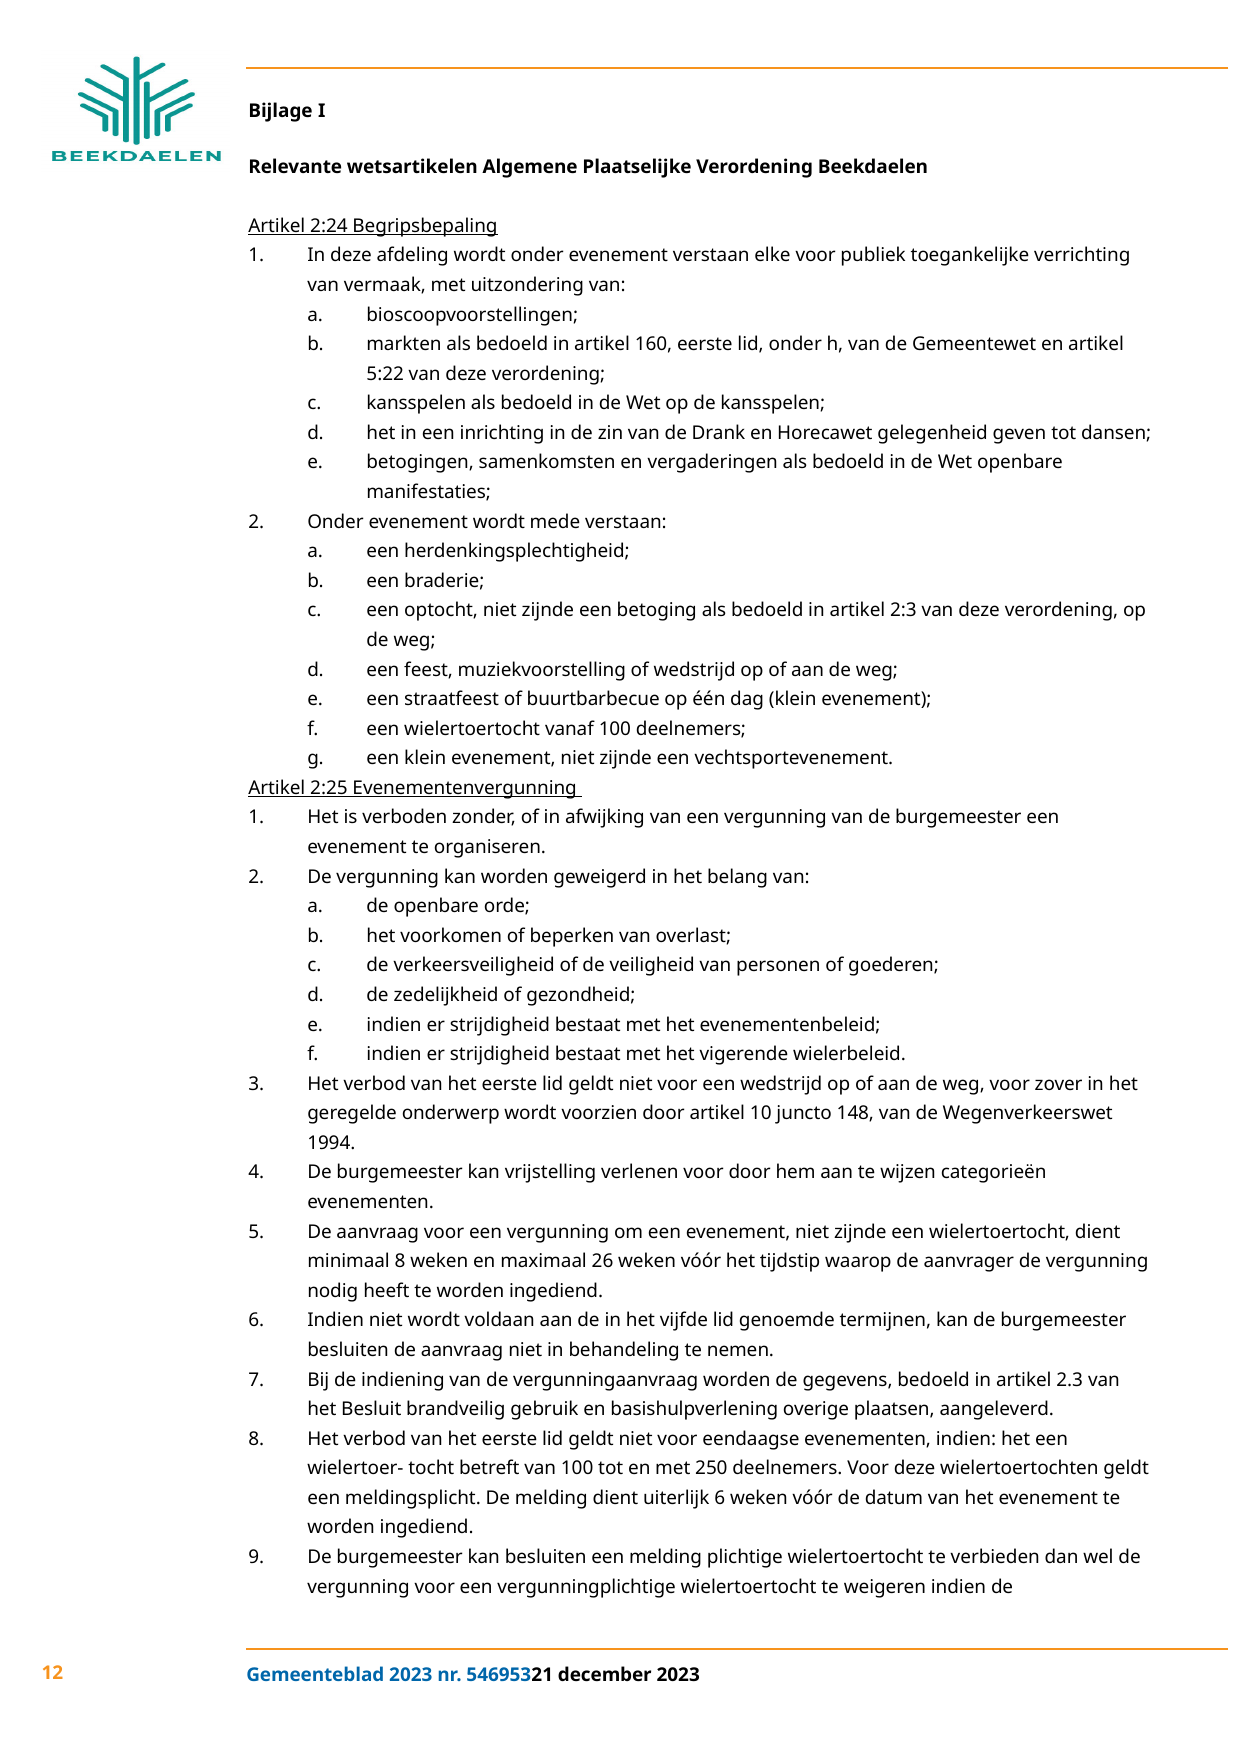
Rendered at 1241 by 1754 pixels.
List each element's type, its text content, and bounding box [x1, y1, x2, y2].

text Relevante wetsartikelen Algemene Plaatselijke Verordening Beekdaelen [248, 153, 1152, 179]
picture [41, 47, 231, 172]
list een feest, muziekvoorstelling of wedstrijd op of aan de weg; [307, 656, 1152, 682]
list Indien niet wordt voldaan aan de in het vijfde lid genoemde termijnen, kan de burgemeester besluiten de aanvraag niet in behandeling te nemen. [248, 1307, 1152, 1362]
list een herdenkingsplechtigheid; [307, 537, 1152, 563]
list kansspelen als bedoeld in de Wet op de kansspelen; [307, 389, 1152, 415]
list indien er strijdigheid bestaat met het evenementenbeleid; [307, 1011, 1152, 1037]
list De burgemeester kan besluiten een melding plichtige wielertoertocht te verbieden dan wel de vergunning voor een vergunningplichtige wielertoertocht te weigeren indien de [248, 1543, 1152, 1599]
list Onder evenement wordt mede verstaan: [248, 508, 1152, 534]
list markten als bedoeld in artikel 160, eerste lid, onder h, van de Gemeentewet en artikel 5:22 van deze verordening; [307, 330, 1152, 386]
list een klein evenement, niet zijnde een vechtsportevenement. [307, 744, 1152, 770]
list De vergunning kan worden geweigerd in het belang van: [248, 863, 1152, 889]
list Het is verboden zonder, of in afwijking van een vergunning van de burgemeester een evenement te organiseren. [248, 804, 1152, 859]
list De burgemeester kan vrijstelling verlenen voor door hem aan te wijzen categorieën evenementen. [248, 1159, 1152, 1214]
list een optocht, niet zijnde een betoging als bedoeld in artikel 2:3 van deze verordening, op de weg; [307, 597, 1152, 652]
list de zedelijkheid of gezondheid; [307, 981, 1152, 1007]
list de openbare orde; [307, 892, 1152, 918]
list bioscoopvoorstellingen; [307, 301, 1152, 327]
list het in een inrichting in de zin van de Drank en Horecawet gelegenheid geven tot dansen; [307, 419, 1152, 445]
list De aanvraag voor een vergunning om een evenement, niet zijnde een wielertoertocht, dient minimaal 8 weken en maximaal 26 weken vóór het tijdstip waarop de aanvrager de vergunning nodig heeft te worden ingediend. [248, 1218, 1152, 1303]
list indien er strijdigheid bestaat met het vigerende wielerbeleid. [307, 1040, 1152, 1066]
list een braderie; [307, 567, 1152, 593]
list het voorkomen of beperken van overlast; [307, 922, 1152, 948]
list een straatfeest of buurtbarbecue op één dag (klein evenement); [307, 685, 1152, 711]
text Artikel 2:25 Evenementenvergunning [248, 774, 1152, 800]
list betogingen, samenkomsten en vergaderingen als bedoeld in de Wet openbare manifestaties; [307, 449, 1152, 504]
list Het verbod van het eerste lid geldt niet voor eendaagse evenementen, indien: het een wielertoer- tocht betreft van 100 tot en met 250 deelnemers. Voor deze wielertoertochten geldt een meldingsplicht. De melding dient uiterlijk 6 weken vóór de datum van het evenement te worden ingediend. [248, 1425, 1152, 1539]
list Bij de indiening van de vergunningaanvraag worden de gegevens, bedoeld in artikel 2.3 van het Besluit brandveilig gebruik en basishulpverlening overige plaatsen, aangeleverd. [248, 1366, 1152, 1421]
list In deze afdeling wordt onder evenement verstaan elke voor publiek toegankelijke verrichting van vermaak, met uitzondering van: [248, 242, 1152, 297]
list de verkeersveiligheid of de veiligheid van personen of goederen; [307, 952, 1152, 977]
text Artikel 2:24 Begripsbepaling [248, 212, 1152, 238]
text Bijlage I [248, 95, 1152, 123]
list Het verbod van het eerste lid geldt niet voor een wedstrijd op of aan de weg, voor zover in het geregelde onderwerp wordt voorzien door artikel 10 juncto 148, van de Wegenverkeerswet 1994. [248, 1070, 1152, 1155]
list een wielertoertocht vanaf 100 deelnemers; [307, 715, 1152, 741]
